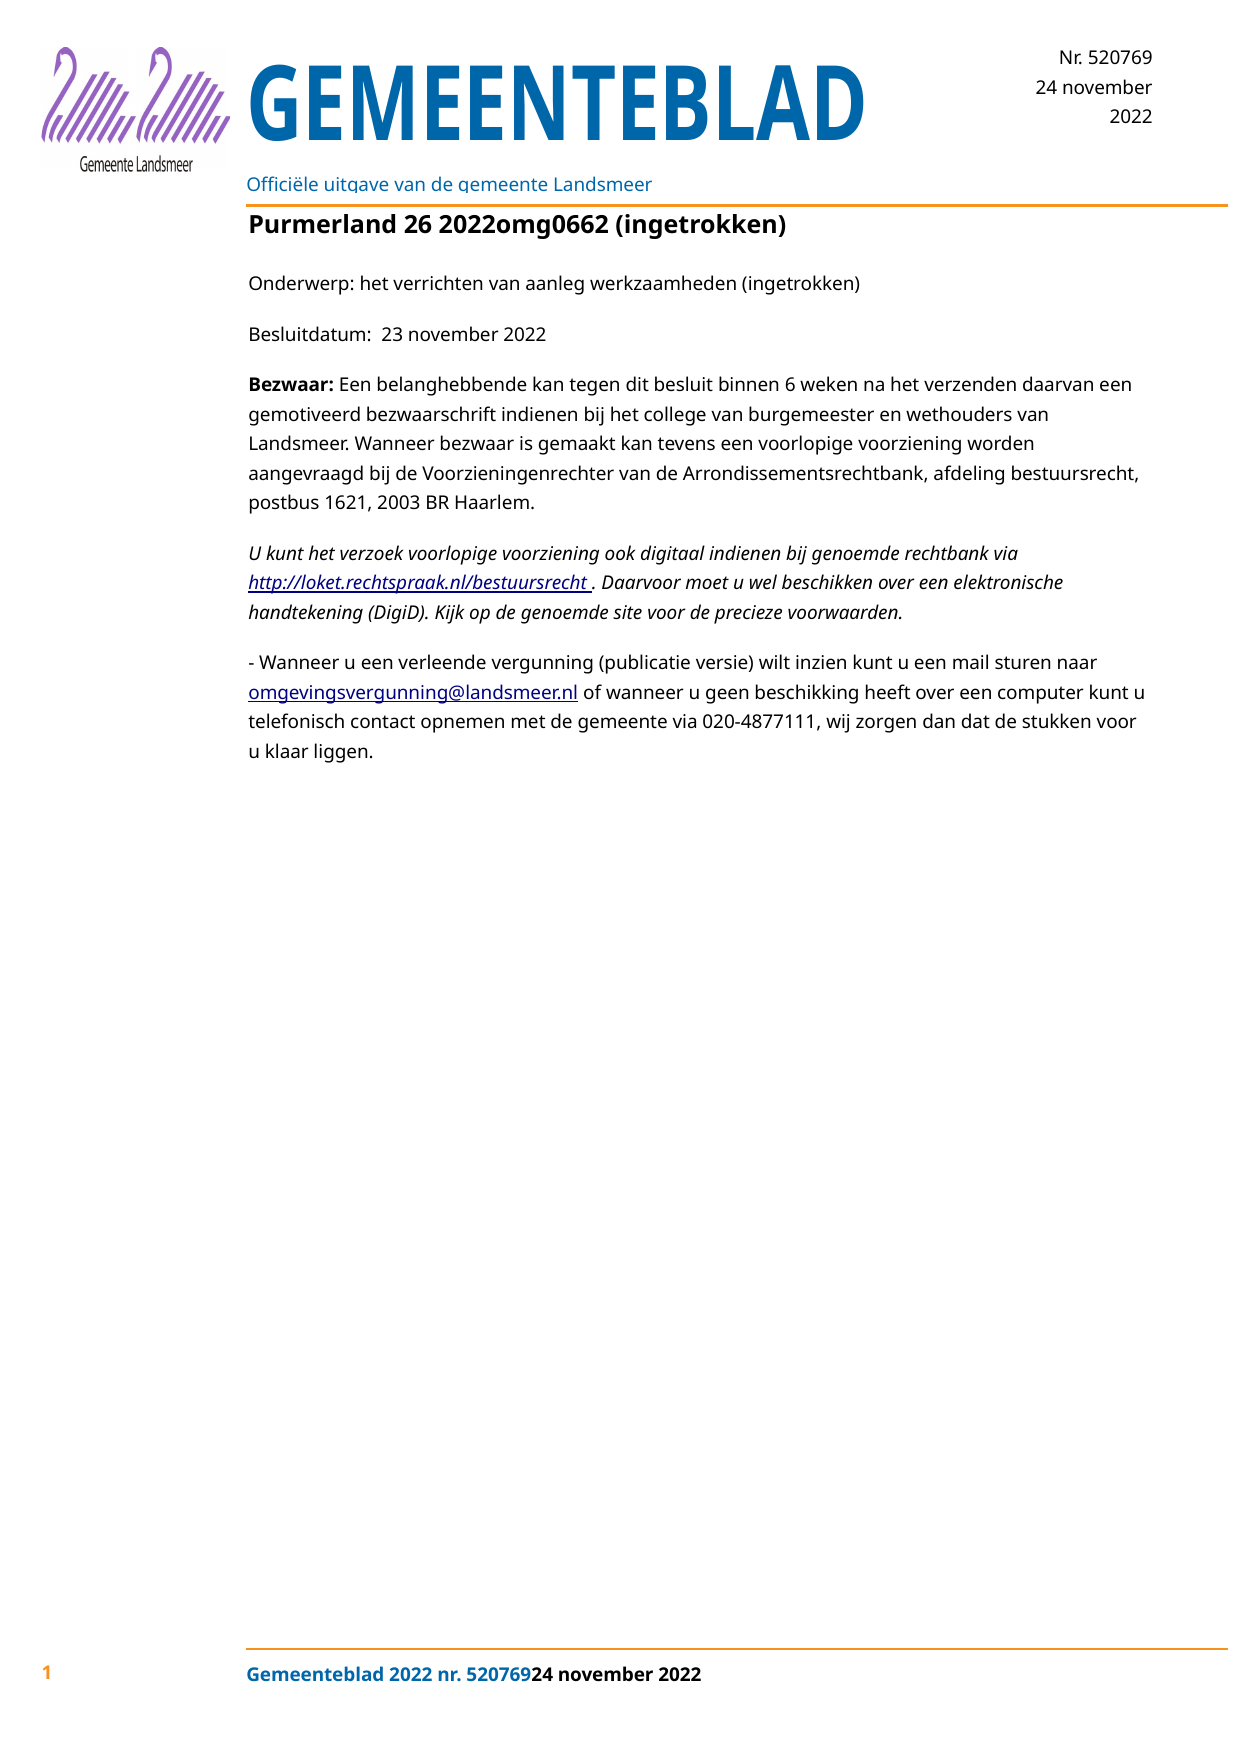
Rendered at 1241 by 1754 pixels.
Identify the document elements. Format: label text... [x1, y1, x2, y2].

text Bezwaar: Een belanghebbende kan tegen dit besluit binnen 6 weken na het verzenden daarvan een gemotiveerd bezwaarschrift indienen bij het college van burgemeester en wethouders van Landsmeer. Wanneer bezwaar is gemaakt kan tevens een voorlopige voorziening worden aangevraagd bij de Voorzieningenrechter van de Arrondissementsrechtbank, afdeling bestuursrecht, postbus 1621, 2003 BR Haarlem. [248, 371, 1152, 515]
picture [41, 47, 231, 172]
text Purmerland 26 2022omg0662 (ingetrokken) [248, 207, 1152, 241]
text U kunt het verzoek voorlopige voorziening ook digitaal indienen bij genoemde rechtbank via http://loket.rechtspraak.nl/bestuursrecht . Daarvoor moet u wel beschikken over een elektronische handtekening (DigiD). Kijk op de genoemde site voor de precieze voorwaarden. [248, 540, 1152, 625]
text Onderwerp: het verrichten van aanleg werkzaamheden (ingetrokken) [248, 270, 1152, 296]
text Besluitdatum: 23 november 2022 [248, 321, 1152, 346]
text - Wanneer u een verleende vergunning (publicatie versie) wilt inzien kunt u een mail sturen naar omgevingsvergunning@landsmeer.nl of wanneer u geen beschikking heeft over een computer kunt u telefonisch contact opnemen met de gemeente via 020-4877111, wij zorgen dan dat de stukken voor u klaar liggen. [248, 649, 1152, 764]
